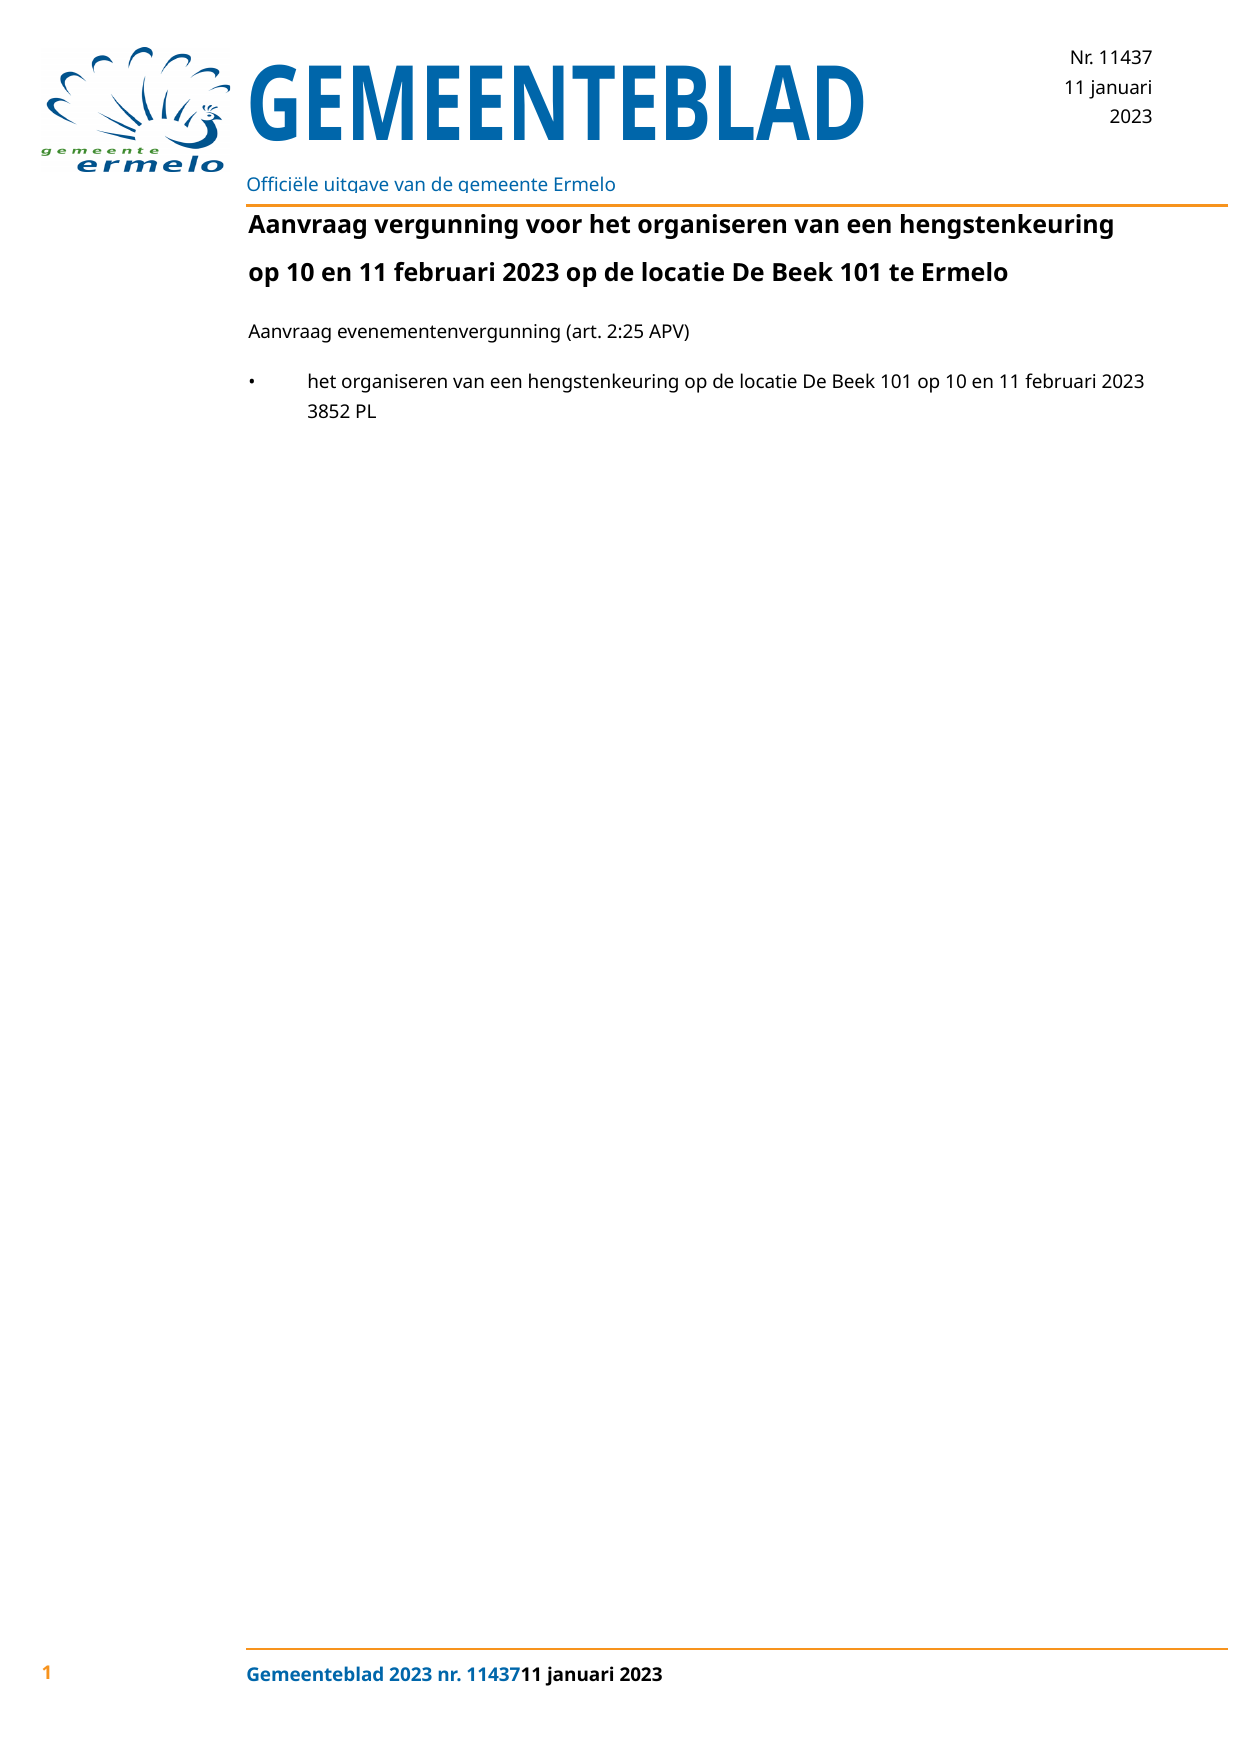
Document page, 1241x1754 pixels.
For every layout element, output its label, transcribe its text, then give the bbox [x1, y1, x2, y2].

text Aanvraag vergunning voor het organiseren van een hengstenkeuring op 10 en 11 februari 2023 op de locatie De Beek 101 te Ermelo [248, 207, 1152, 288]
text Aanvraag evenementenvergunning (art. 2:25 APV) [248, 318, 1152, 344]
picture [41, 47, 231, 172]
list het organiseren van een hengstenkeuring op de locatie De Beek 101 op 10 en 11 februari 2023 3852 PL [248, 368, 1152, 424]
